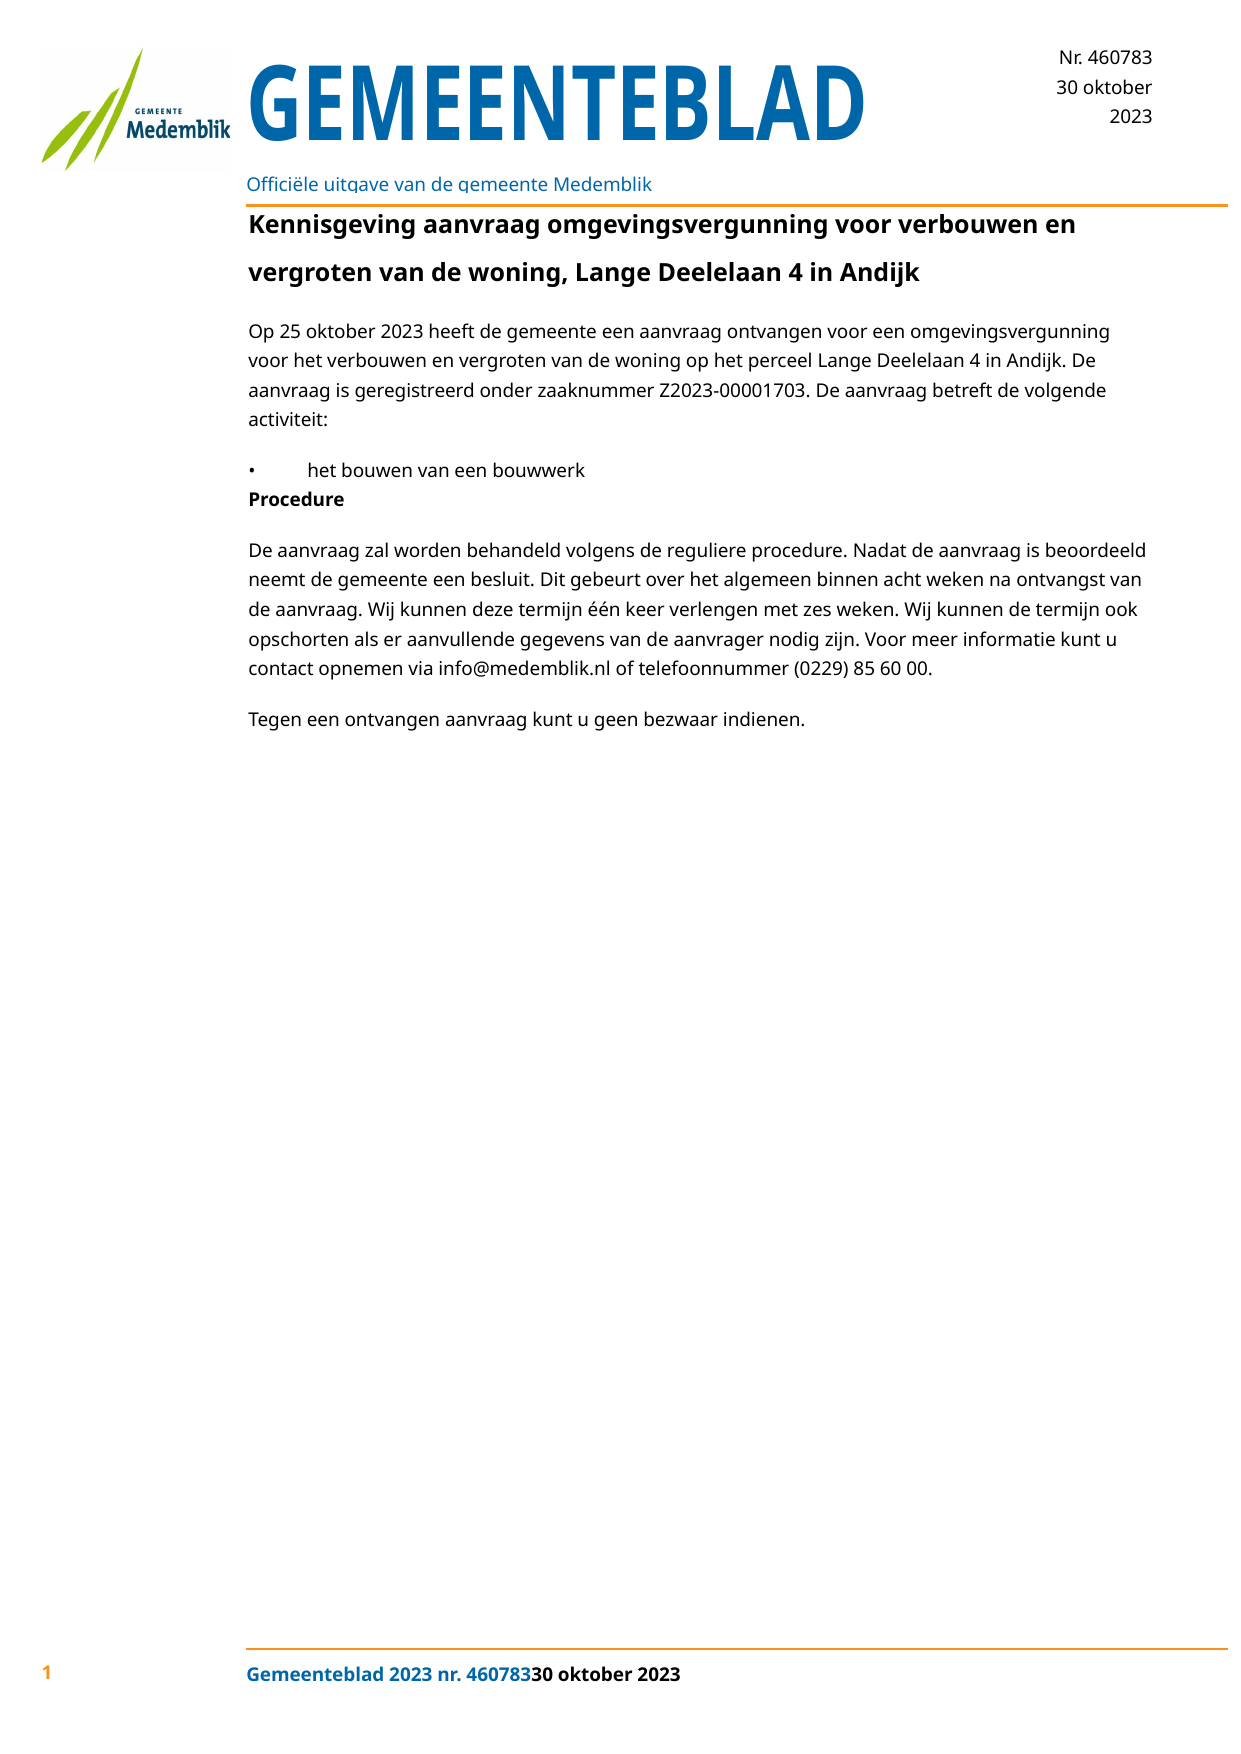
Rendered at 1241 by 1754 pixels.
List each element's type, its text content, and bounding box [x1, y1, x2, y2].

text De aanvraag zal worden behandeld volgens de reguliere procedure. Nadat de aanvraag is beoordeeld neemt de gemeente een besluit. Dit gebeurt over het algemeen binnen acht weken na ontvangst van de aanvraag. Wij kunnen deze termijn één keer verlengen met zes weken. Wij kunnen de termijn ook opschorten als er aanvullende gegevens van de aanvrager nodig zijn. Voor meer informatie kunt u contact opnemen via info@medemblik.nl of telefoonnummer (0229) 85 60 00. [248, 537, 1152, 681]
text Kennisgeving aanvraag omgevingsvergunning voor verbouwen en vergroten van de woning, Lange Deelelaan 4 in Andijk [248, 207, 1152, 288]
picture [41, 47, 231, 172]
text Tegen een ontvangen aanvraag kunt u geen bezwaar indienen. [248, 706, 1152, 732]
text Op 25 oktober 2023 heeft de gemeente een aanvraag ontvangen voor een omgevingsvergunning voor het verbouwen en vergroten van de woning op het perceel Lange Deelelaan 4 in Andijk. De aanvraag is geregistreerd onder zaaknummer Z2023-00001703. De aanvraag betreft de volgende activiteit: [248, 318, 1152, 432]
list het bouwen van een bouwwerk [248, 457, 1152, 483]
text Procedure [248, 487, 1152, 512]
